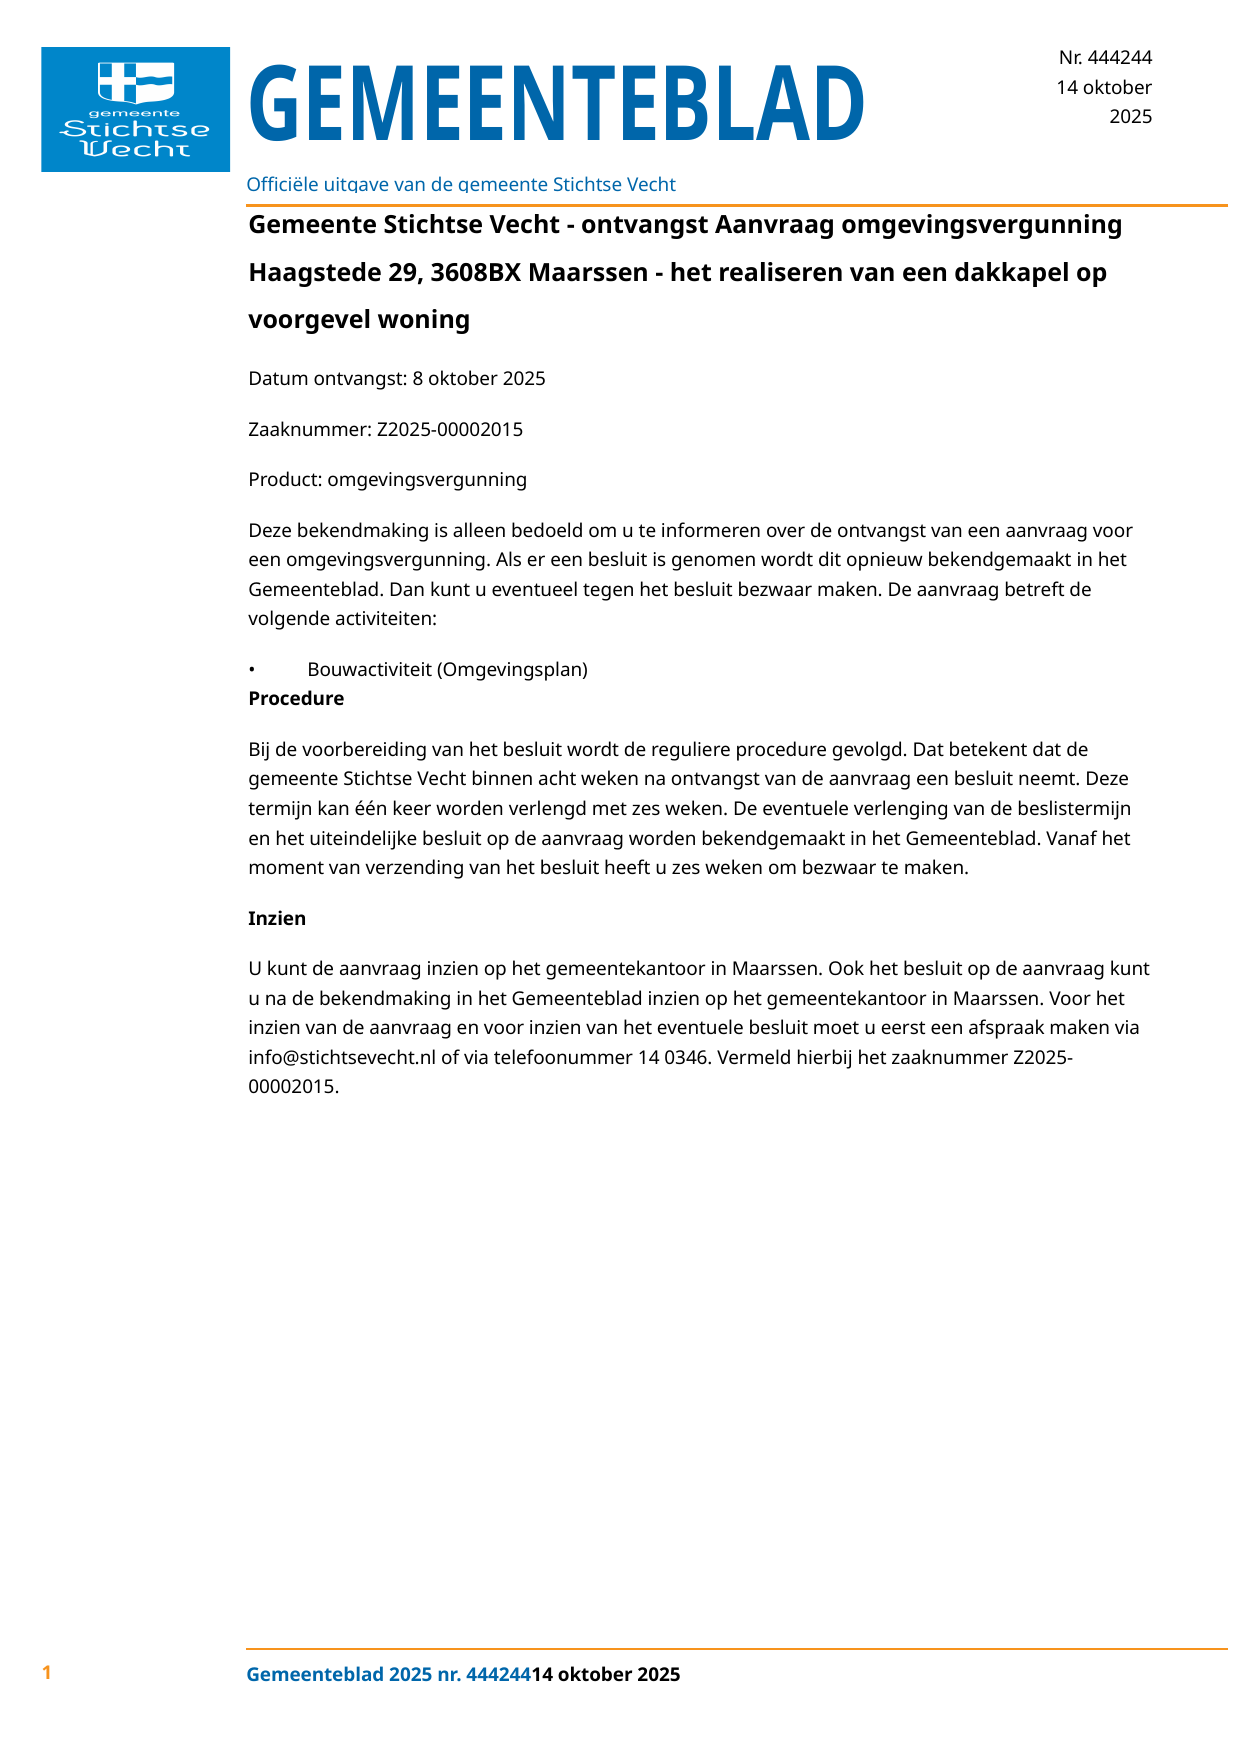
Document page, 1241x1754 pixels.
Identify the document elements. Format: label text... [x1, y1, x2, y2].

text Deze bekendmaking is alleen bedoeld om u te informeren over de ontvangst van een aanvraag voor een omgevingsvergunning. Als er een besluit is genomen wordt dit opnieuw bekendgemaakt in het Gemeenteblad. Dan kunt u eventueel tegen het besluit bezwaar maken. De aanvraag betreft de volgende activiteiten: [248, 517, 1152, 631]
text Zaaknummer: Z2025-00002015 [248, 416, 1152, 442]
text U kunt de aanvraag inzien op het gemeentekantoor in Maarssen. Ook het besluit op de aanvraag kunt u na de bekendmaking in het Gemeenteblad inzien op het gemeentekantoor in Maarssen. Voor het inzien van de aanvraag en voor inzien van het eventuele besluit moet u eerst een afspraak maken via info@stichtsevecht.nl of via telefoonummer 14 0346. Vermeld hierbij het zaaknummer Z2025-00002015. [248, 955, 1152, 1099]
picture [137, 63, 174, 103]
text Inzien [248, 905, 1152, 930]
text Gemeente Stichtse Vecht - ontvangst Aanvraag omgevingsvergunning Haagstede 29, 3608BX Maarssen - het realiseren van een dakkapel op voorgevel woning [248, 207, 1152, 336]
text Bij de voorbereiding van het besluit wordt de reguliere procedure gevolgd. Dat betekent dat de gemeente Stichtse Vecht binnen acht weken na ontvangst van de aanvraag een besluit neemt. Deze termijn kan één keer worden verlengd met zes weken. De eventuele verlenging van de beslistermijn en het uiteindelijke besluit op de aanvraag worden bekendgemaakt in het Gemeenteblad. Vanaf het moment van verzending van het besluit heeft u zes weken om bezwaar te maken. [248, 736, 1152, 880]
picture [99, 63, 135, 101]
text Datum ontvangst: 8 oktober 2025 [248, 366, 1152, 391]
text Procedure [248, 686, 1152, 711]
text Product: omgevingsvergunning [248, 466, 1152, 492]
list Bouwactiviteit (Omgevingsplan) [248, 656, 1152, 682]
